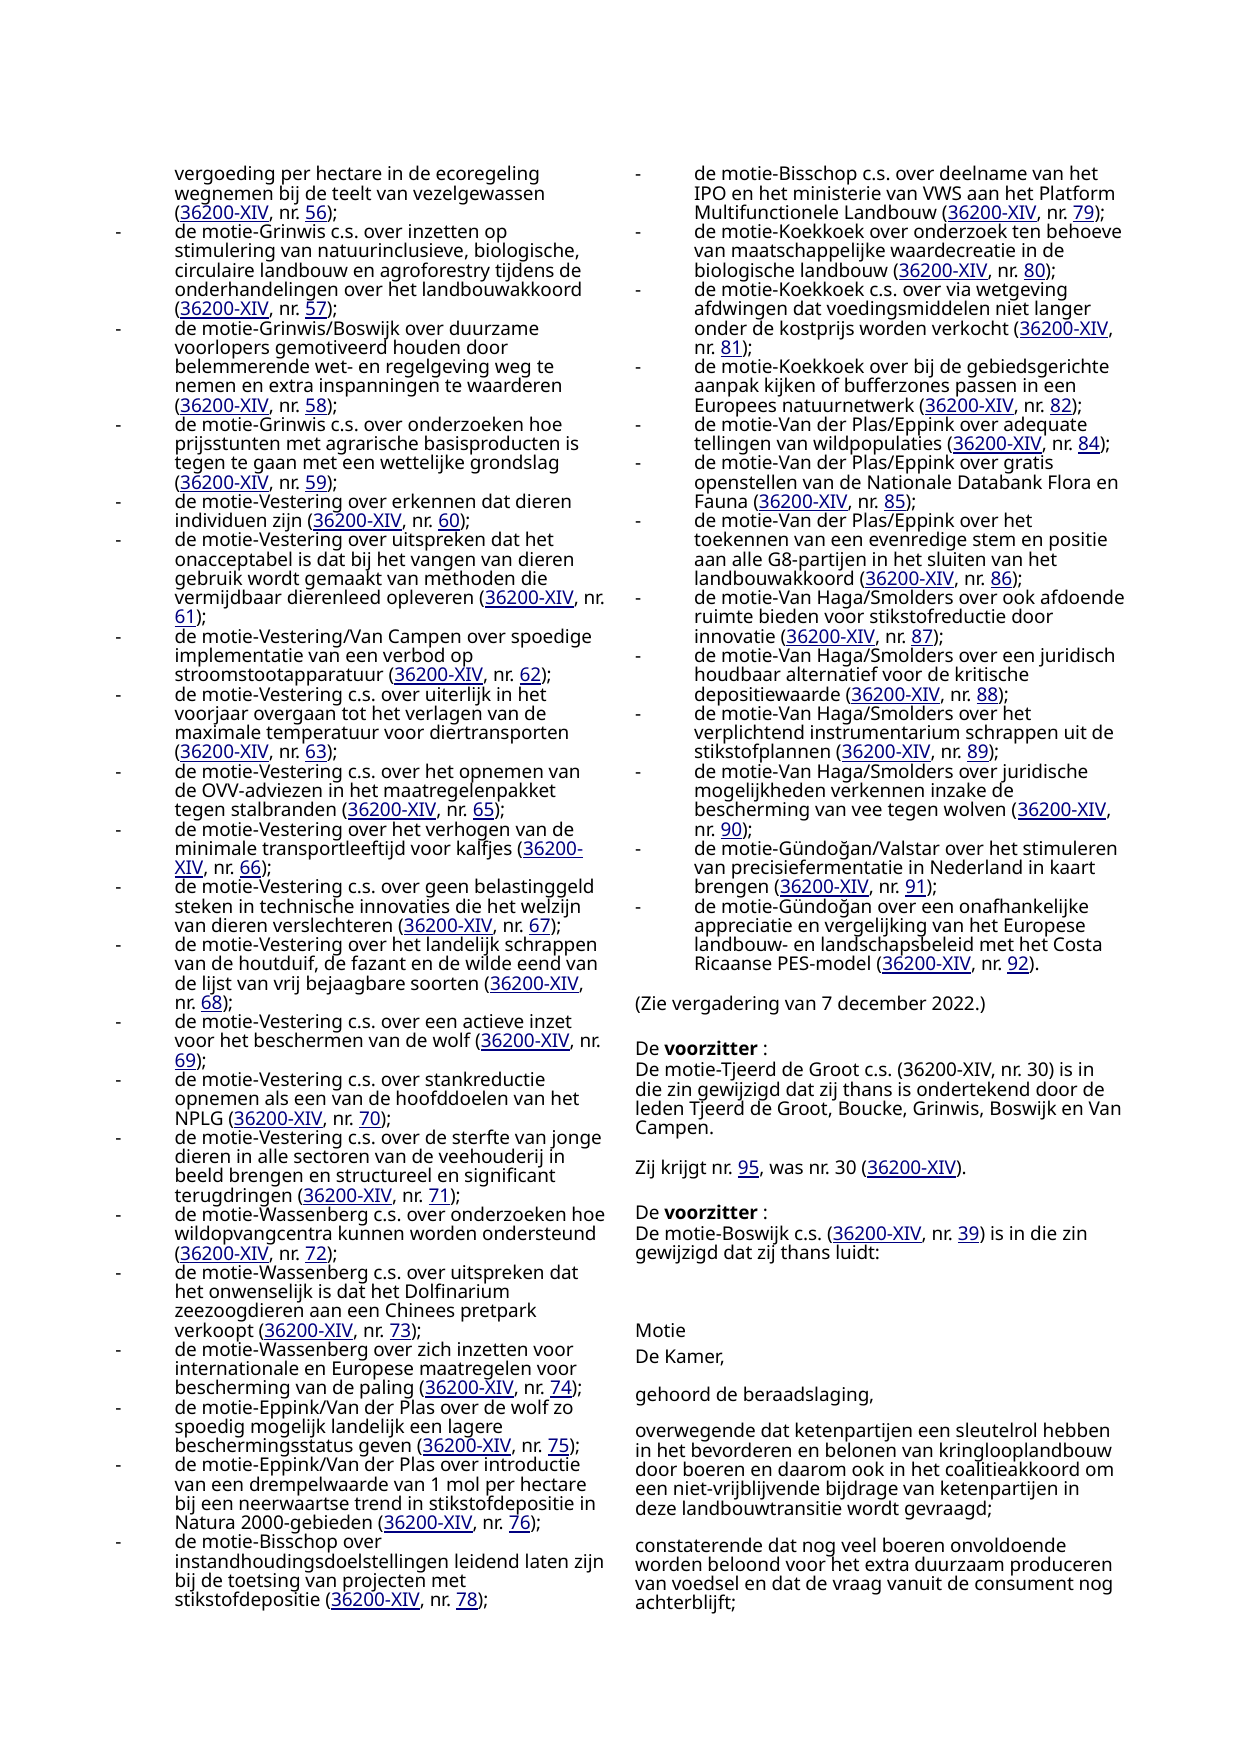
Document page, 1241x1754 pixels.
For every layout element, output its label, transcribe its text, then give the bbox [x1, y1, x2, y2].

list de motie-Wassenberg over zich inzetten voor internationale en Europese maatregelen voor bescherming van de paling (36200-XIV, nr. 74); [115, 1341, 605, 1399]
list de motie-Eppink/Van der Plas over de wolf zo spoedig mogelijk landelijk een lagere beschermingsstatus geven (36200-XIV, nr. 75); [115, 1399, 605, 1456]
list de motie-Vestering over erkennen dat dieren individuen zijn (36200-XIV, nr. 60); [115, 493, 605, 531]
list de motie-Vestering c.s. over stankreductie opnemen als een van de hoofddoelen van het NPLG (36200-XIV, nr. 70); [115, 1071, 605, 1129]
list de motie-Wassenberg c.s. over onderzoeken hoe wildopvangcentra kunnen worden ondersteund (36200-XIV, nr. 72); [115, 1206, 605, 1264]
text De Kamer, [635, 1348, 1125, 1368]
list de motie-Grinwis/Boswijk over duurzame voorlopers gemotiveerd houden door belemmerende wet- en regelgeving weg te nemen en extra inspanningen te waarderen (36200-XIV, nr. 58); [115, 319, 605, 416]
text Zij krijgt nr. 95, was nr. 30 (36200-XIV). [635, 1159, 1125, 1178]
list de motie-Gündoğan over een onafhankelijke appreciatie en vergelijking van het Europese landbouw- en landschapsbeleid met het Costa Ricaanse PES-model (36200-XIV, nr. 92). [635, 898, 1125, 975]
list de motie-Vestering over het verhogen van de minimale transportleeftijd voor kalfjes (36200-XIV, nr. 66); [115, 821, 605, 878]
text gehoord de beraadslaging, [635, 1386, 1125, 1405]
list de motie-Koekkoek over onderzoek ten behoeve van maatschappelijke waardecreatie in de biologische landbouw (36200-XIV, nr. 80); [635, 223, 1125, 281]
text De motie-Tjeerd de Groot c.s. (36200-XIV, nr. 30) is in die zin gewijzigd dat zij thans is ondertekend door de leden Tjeerd de Groot, Boucke, Grinwis, Boswijk en Van Campen. [635, 1061, 1125, 1138]
list de motie-Vestering over het landelijk schrappen van de houtduif, de fazant en de wilde eend van de lijst van vrij bejaagbare soorten (36200-XIV, nr. 68); [115, 936, 605, 1013]
list de motie-Vestering/Van Campen over spoedige implementatie van een verbod op stroomstootapparatuur (36200-XIV, nr. 62); [115, 628, 605, 686]
list de motie-Eppink/Van der Plas over introductie van een drempelwaarde van 1 mol per hectare bij een neerwaartse trend in stikstofdepositie in Natura 2000-gebieden (36200-XIV, nr. 76); [115, 1456, 605, 1533]
text De voorzitter : [635, 1199, 1125, 1225]
list de motie-Van Haga/Smolders over het verplichtend instrumentarium schrappen uit de stikstofplannen (36200-XIV, nr. 89); [635, 705, 1125, 763]
list de motie-Koekkoek over bij de gebiedsgerichte aanpak kijken of bufferzones passen in een Europees natuurnetwerk (36200-XIV, nr. 82); [635, 358, 1125, 416]
list de motie-Van der Plas/Eppink over gratis openstellen van de Nationale Databank Flora en Fauna (36200-XIV, nr. 85); [635, 454, 1125, 512]
list de motie-Van Haga/Smolders over juridische mogelijkheden verkennen inzake de bescherming van vee tegen wolven (36200-XIV, nr. 90); [635, 763, 1125, 840]
list de motie-Vestering c.s. over uiterlijk in het voorjaar overgaan tot het verlagen van de maximale temperatuur voor diertransporten (36200-XIV, nr. 63); [115, 686, 605, 763]
list de motie-Grinwis c.s. over onderzoeken hoe prijsstunten met agrarische basisproducten is tegen te gaan met een wettelijke grondslag (36200-XIV, nr. 59); [115, 416, 605, 493]
text (Zie vergadering van 7 december 2022.) [635, 995, 1125, 1015]
list de motie-Vestering c.s. over het opnemen van de OVV-adviezen in het maatregelenpakket tegen stalbranden (36200-XIV, nr. 65); [115, 763, 605, 821]
text Motie [635, 1317, 1125, 1343]
list de motie-Grinwis c.s. over inzetten op stimulering van natuurinclusieve, biologische, circulaire landbouw en agroforestry tijdens de onderhandelingen over het landbouwakkoord (36200-XIV, nr. 57); [115, 223, 605, 319]
list de motie-Van der Plas/Eppink over het toekennen van een evenredige stem en positie aan alle G8-partijen in het sluiten van het landbouwakkoord (36200-XIV, nr. 86); [635, 512, 1125, 589]
list de motie-Vestering c.s. over geen belastinggeld steken in technische innovaties die het welzijn van dieren verslechteren (36200-XIV, nr. 67); [115, 878, 605, 936]
list de motie-Vestering c.s. over de sterfte van jonge dieren in alle sectoren van de veehouderij in beeld brengen en structureel en significant terugdringen (36200-XIV, nr. 71); [115, 1129, 605, 1206]
list de motie-Van Haga/Smolders over een juridisch houdbaar alternatief voor de kritische depositiewaarde (36200-XIV, nr. 88); [635, 647, 1125, 705]
list de motie-Vestering over uitspreken dat het onacceptabel is dat bij het vangen van dieren gebruik wordt gemaakt van methoden die vermijdbaar dierenleed opleveren (36200-XIV, nr. 61); [115, 531, 605, 628]
list de motie-Bisschop c.s. over deelname van het IPO en het ministerie van VWS aan het Platform Multifunctionele Landbouw (36200-XIV, nr. 79); [635, 165, 1125, 223]
text De motie-Boswijk c.s. (36200-XIV, nr. 39) is in die zin gewijzigd dat zij thans luidt: [635, 1225, 1125, 1263]
list de motie-Bisschop over instandhoudingsdoelstellingen leidend laten zijn bij de toetsing van projecten met stikstofdepositie (36200-XIV, nr. 78); [115, 1533, 605, 1611]
list de motie-Van Haga/Smolders over ook afdoende ruimte bieden voor stikstofreductie door innovatie (36200-XIV, nr. 87); [635, 589, 1125, 647]
list de motie-Gündoğan/Valstar over het stimuleren van precisiefermentatie in Nederland in kaart brengen (36200-XIV, nr. 91); [635, 840, 1125, 898]
text De voorzitter : [635, 1036, 1125, 1061]
list de motie-Vestering c.s. over een actieve inzet voor het beschermen van de wolf (36200-XIV, nr. 69); [115, 1013, 605, 1071]
list de motie-Wassenberg c.s. over uitspreken dat het onwenselijk is dat het Dolfinarium zeezoogdieren aan een Chinees pretpark verkoopt (36200-XIV, nr. 73); [115, 1264, 605, 1341]
list vergoeding per hectare in de ecoregeling wegnemen bij de teelt van vezelgewassen (36200-XIV, nr. 56); [115, 165, 605, 223]
text constaterende dat nog veel boeren onvoldoende worden beloond voor het extra duurzaam produceren van voedsel en dat de vraag vanuit de consument nog achterblijft; [635, 1537, 1125, 1614]
text overwegende dat ketenpartijen een sleutelrol hebben in het bevorderen en belonen van kringlooplandbouw door boeren en daarom ook in het coalitieakkoord om een niet-vrijblijvende bijdrage van ketenpartijen in deze landbouwtransitie wordt gevraagd; [635, 1422, 1125, 1519]
list de motie-Koekkoek c.s. over via wetgeving afdwingen dat voedingsmiddelen niet langer onder de kostprijs worden verkocht (36200-XIV, nr. 81); [635, 281, 1125, 358]
list de motie-Van der Plas/Eppink over adequate tellingen van wildpopulaties (36200-XIV, nr. 84); [635, 416, 1125, 454]
